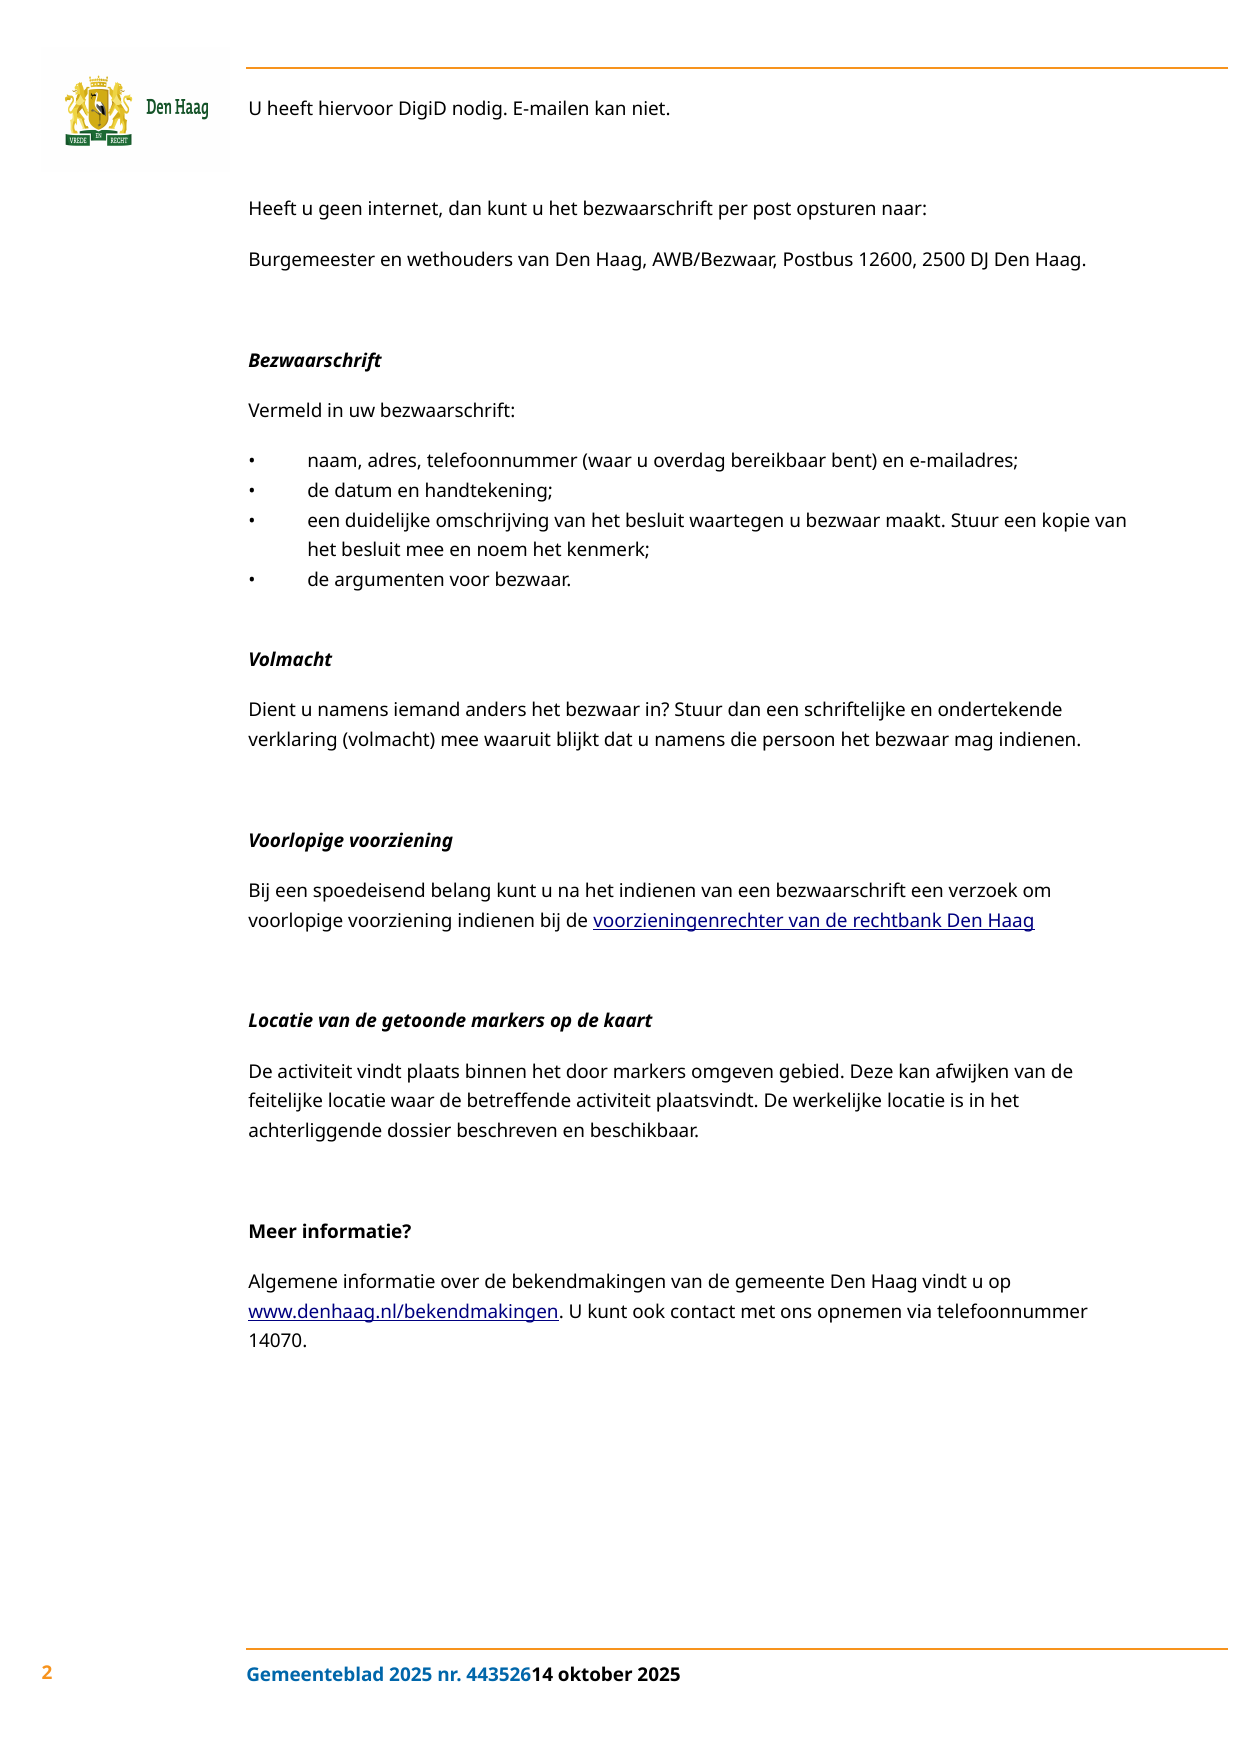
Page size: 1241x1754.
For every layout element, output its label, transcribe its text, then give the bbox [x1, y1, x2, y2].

list de datum en handtekening; [248, 477, 1152, 503]
text Bezwaarschrift [248, 347, 1152, 373]
text Locatie van de getoonde markers op de kaart [248, 1008, 1152, 1033]
text Heeft u geen internet, dan kunt u het bezwaarschrift per post opsturen naar: [248, 196, 1152, 221]
text Volmacht [248, 646, 1152, 672]
text De activiteit vindt plaats binnen het door markers omgeven gebied. Deze kan afwijken van de feitelijke locatie waar de betreffende activiteit plaatsvindt. De werkelijke locatie is in het achterliggende dossier beschreven en beschikbaar. [248, 1058, 1152, 1143]
text Burgemeester en wethouders van Den Haag, AWB/Bezwaar, Postbus 12600, 2500 DJ Den Haag. [248, 246, 1152, 272]
text Algemene informatie over de bekendmakingen van de gemeente Den Haag vindt u op www.denhaag.nl/bekendmakingen. U kunt ook contact met ons opnemen via telefoonnummer 14070. [248, 1268, 1152, 1353]
text U heeft hiervoor DigiD nodig. E-mailen kan niet. [248, 95, 1152, 121]
text Meer informatie? [248, 1218, 1152, 1244]
picture [41, 47, 231, 172]
list een duidelijke omschrijving van het besluit waartegen u bezwaar maakt. Stuur een kopie van het besluit mee en noem het kenmerk; [248, 507, 1152, 562]
text Dient u namens iemand anders het bezwaar in? Stuur dan een schriftelijke en ondertekende verklaring (volmacht) mee waaruit blijkt dat u namens die persoon het bezwaar mag indienen. [248, 696, 1152, 752]
list de argumenten voor bezwaar. [248, 566, 1152, 592]
text Bij een spoedeisend belang kunt u na het indienen van een bezwaarschrift een verzoek om voorlopige voorziening indienen bij de voorzieningenrechter van de rechtbank Den Haag [248, 877, 1152, 933]
text Voorlopige voorziening [248, 827, 1152, 853]
text Vermeld in uw bezwaarschrift: [248, 397, 1152, 423]
list naam, adres, telefoonnummer (waar u overdag bereikbaar bent) en e-mailadres; [248, 448, 1152, 473]
